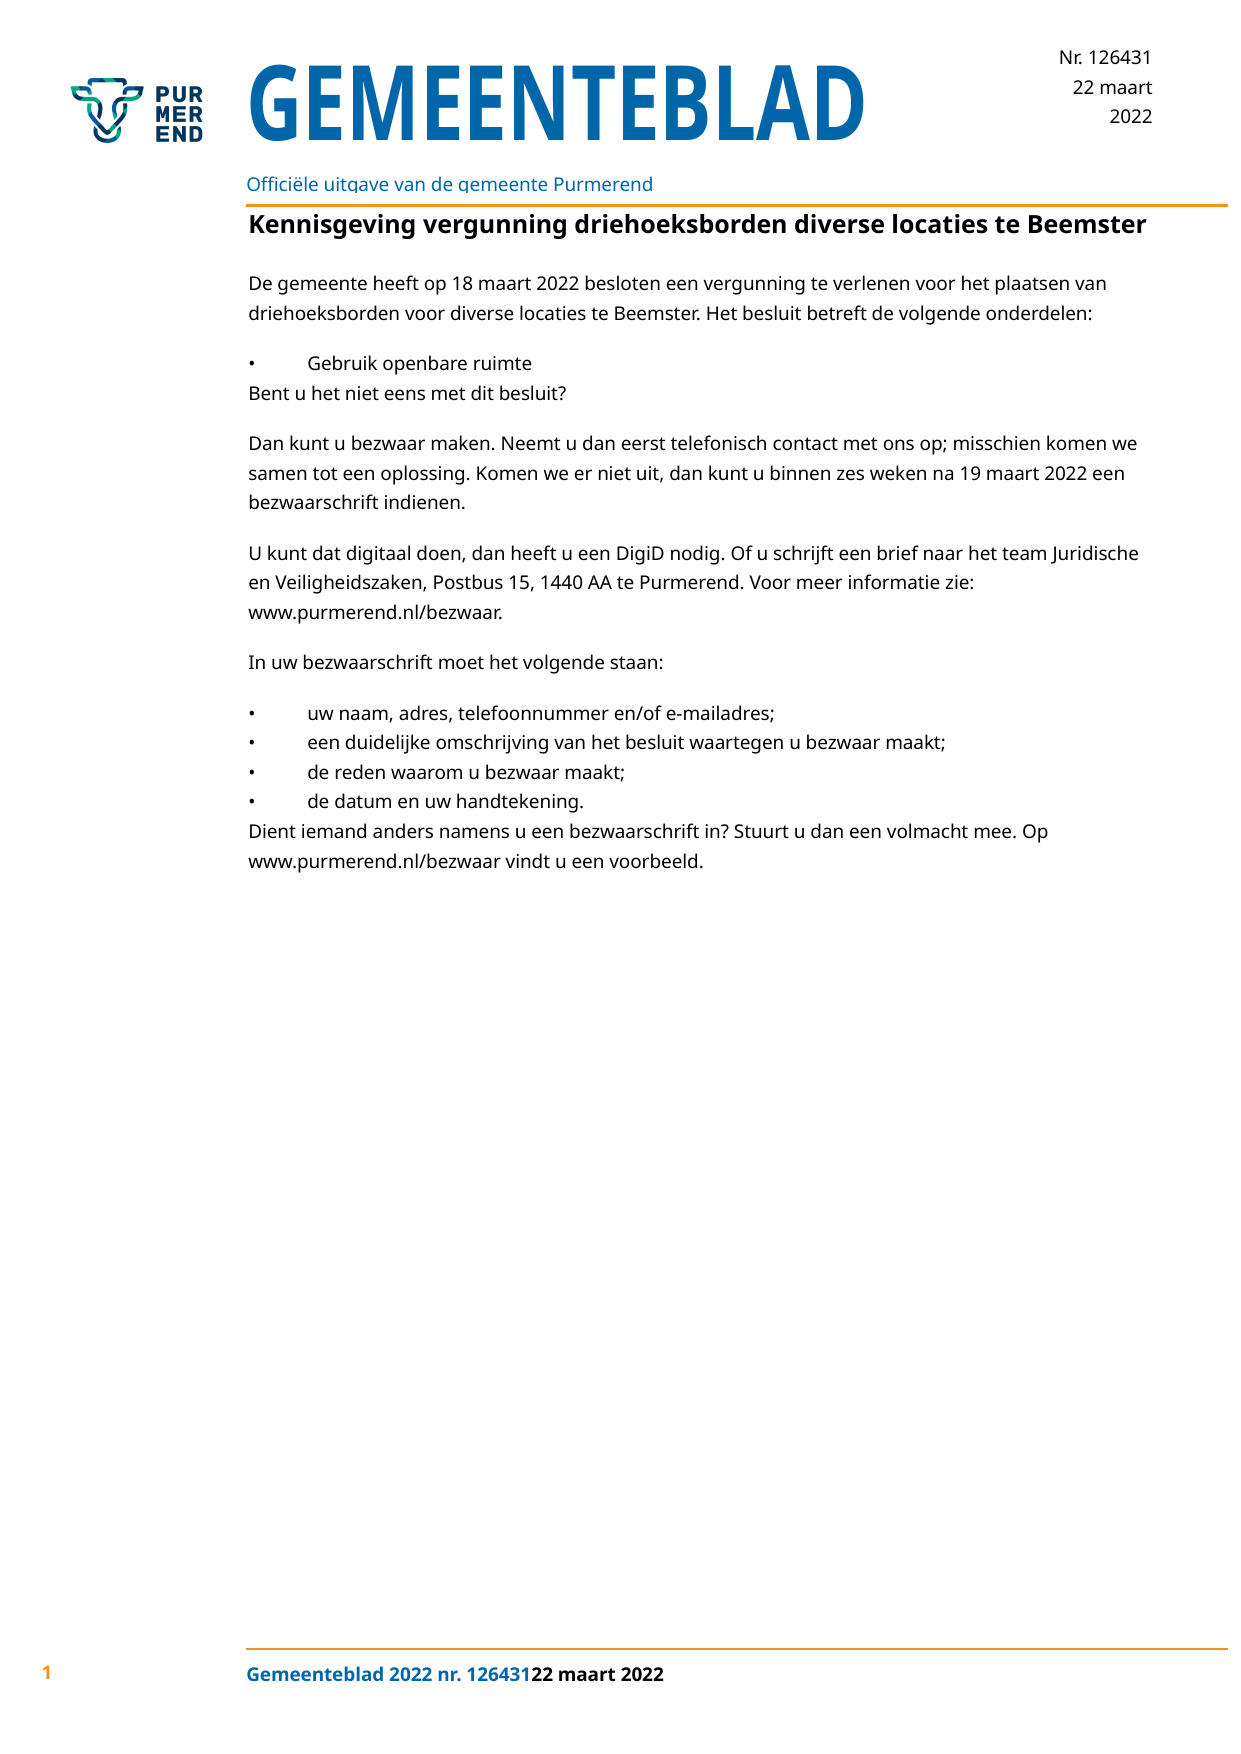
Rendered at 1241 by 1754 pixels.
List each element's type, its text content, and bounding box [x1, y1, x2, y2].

list de reden waarom u bezwaar maakt; [248, 759, 1152, 785]
list Gebruik openbare ruimte [248, 350, 1152, 376]
text Kennisgeving vergunning driehoeksborden diverse locaties te Beemster [248, 207, 1152, 241]
text De gemeente heeft op 18 maart 2022 besloten een vergunning te verlenen voor het plaatsen van driehoeksborden voor diverse locaties te Beemster. Het besluit betreft de volgende onderdelen: [248, 270, 1152, 326]
text Dan kunt u bezwaar maken. Neemt u dan eerst telefonisch contact met ons op; misschien komen we samen tot een oplossing. Komen we er niet uit, dan kunt u binnen zes weken na 19 maart 2022 een bezwaarschrift indienen. [248, 430, 1152, 515]
text In uw bezwaarschrift moet het volgende staan: [248, 649, 1152, 675]
list de datum en uw handtekening. [248, 789, 1152, 814]
text Dient iemand anders namens u een bezwaarschrift in? Stuurt u dan een volmacht mee. Op www.purmerend.nl/bezwaar vindt u een voorbeeld. [248, 818, 1152, 873]
picture [41, 47, 231, 172]
text Bent u het niet eens met dit besluit? [248, 380, 1152, 406]
list uw naam, adres, telefoonnummer en/of e-mailadres; [248, 700, 1152, 726]
list een duidelijke omschrijving van het besluit waartegen u bezwaar maakt; [248, 729, 1152, 755]
text U kunt dat digitaal doen, dan heeft u een DigiD nodig. Of u schrijft een brief naar het team Juridische en Veiligheidszaken, Postbus 15, 1440 AA te Purmerend. Voor meer informatie zie: www.purmerend.nl/bezwaar. [248, 540, 1152, 625]
